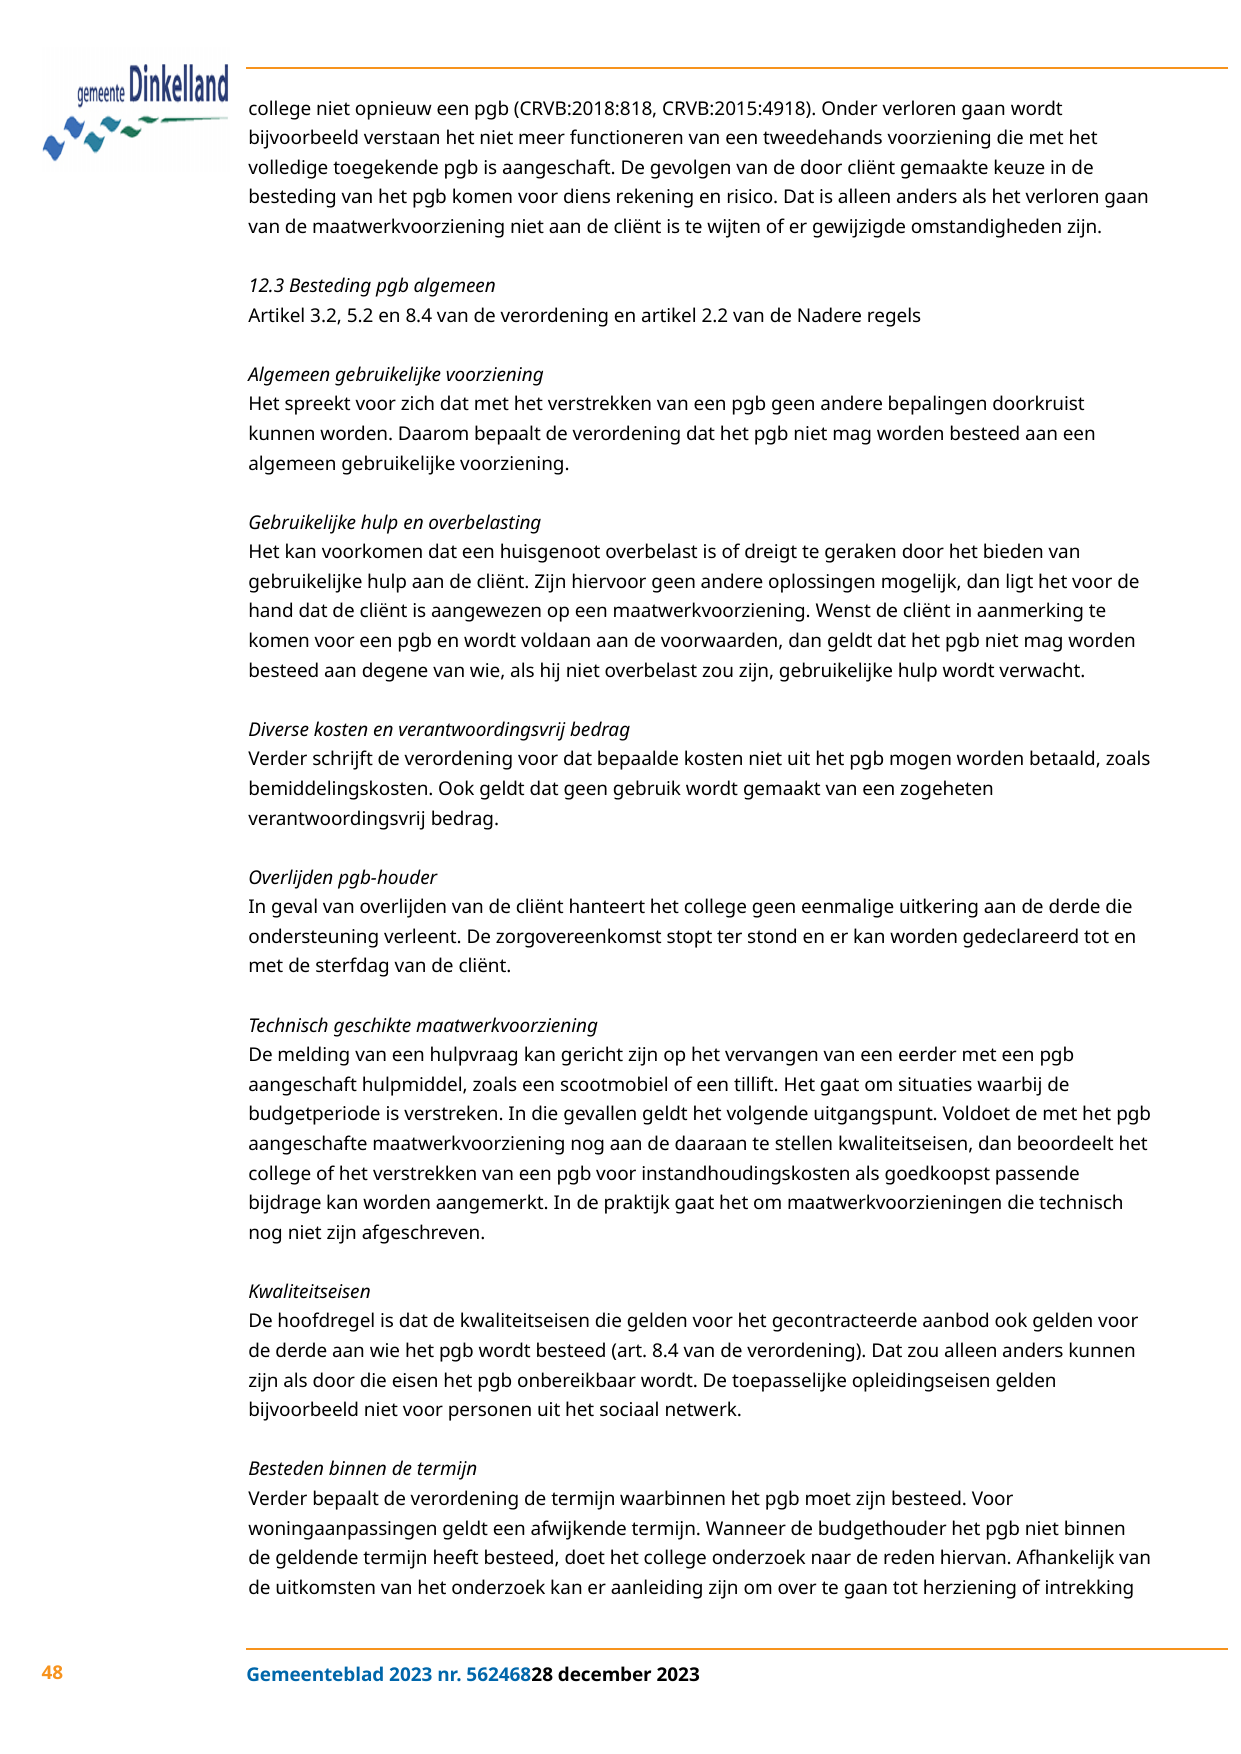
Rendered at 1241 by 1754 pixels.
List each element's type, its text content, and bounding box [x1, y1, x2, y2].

text De melding van een hulpvraag kan gericht zijn op het vervangen van een eerder met een pgb aangeschaft hulpmiddel, zoals een scootmobiel of een tillift. Het gaat om situaties waarbij de budgetperiode is verstreken. In die gevallen geldt het volgende uitgangspunt. Voldoet de met het pgb aangeschafte maatwerkvoorziening nog aan de daaraan te stellen kwaliteitseisen, dan beoordeelt het college of het verstrekken van een pgb voor instandhoudingskosten als goedkoopst passende bijdrage kan worden aangemerkt. In de praktijk gaat het om maatwerkvoorzieningen die technisch nog niet zijn afgeschreven. [248, 1041, 1152, 1245]
picture [41, 47, 231, 172]
text Verder bepaalt de verordening de termijn waarbinnen het pgb moet zijn besteed. Voor woningaanpassingen geldt een afwijkende termijn. Wanneer de budgethouder het pgb niet binnen de geldende termijn heeft besteed, doet het college onderzoek naar de reden hiervan. Afhankelijk van de uitkomsten van het onderzoek kan er aanleiding zijn om over te gaan tot herziening of intrekking [248, 1485, 1152, 1600]
text De hoofdregel is dat de kwaliteitseisen die gelden voor het gecontracteerde aanbod ook gelden voor de derde aan wie het pgb wordt besteed (art. 8.4 van de verordening). Dat zou alleen anders kunnen zijn als door die eisen het pgb onbereikbaar wordt. De toepasselijke opleidingseisen gelden bijvoorbeeld niet voor personen uit het sociaal netwerk. [248, 1308, 1152, 1422]
text Overlijden pgb-houder [248, 864, 1152, 890]
text Technisch geschikte maatwerkvoorziening [248, 1012, 1152, 1038]
text Diverse kosten en verantwoordingsvrij bedrag [248, 716, 1152, 742]
text Verder schrijft de verordening voor dat bepaalde kosten niet uit het pgb mogen worden betaald, zoals bemiddelingskosten. Ook geldt dat geen gebruik wordt gemaakt van een zogeheten verantwoordingsvrij bedrag. [248, 746, 1152, 831]
text 12.3 Besteding pgb algemeen [248, 272, 1152, 298]
text Besteden binnen de termijn [248, 1456, 1152, 1481]
text In geval van overlijden van de cliënt hanteert het college geen eenmalige uitkering aan de derde die ondersteuning verleent. De zorgovereenkomst stopt ter stond en er kan worden gedeclareerd tot en met de sterfdag van de cliënt. [248, 893, 1152, 978]
text Gebruikelijke hulp en overbelasting [248, 509, 1152, 535]
text Het spreekt voor zich dat met het verstrekken van een pgb geen andere bepalingen doorkruist kunnen worden. Daarom bepaalt de verordening dat het pgb niet mag worden besteed aan een algemeen gebruikelijke voorziening. [248, 391, 1152, 476]
text Algemeen gebruikelijke voorziening [248, 361, 1152, 387]
text Artikel 3.2, 5.2 en 8.4 van de verordening en artikel 2.2 van de Nadere regels [248, 302, 1152, 328]
text Het kan voorkomen dat een huisgenoot overbelast is of dreigt te geraken door het bieden van gebruikelijke hulp aan de cliënt. Zijn hiervoor geen andere oplossingen mogelijk, dan ligt het voor de hand dat de cliënt is aangewezen op een maatwerkvoorziening. Wenst de cliënt in aanmerking te komen voor een pgb en wordt voldaan aan de voorwaarden, dan geldt dat het pgb niet mag worden besteed aan degene van wie, als hij niet overbelast zou zijn, gebruikelijke hulp wordt verwacht. [248, 538, 1152, 683]
text Kwaliteitseisen [248, 1278, 1152, 1304]
text college niet opnieuw een pgb (CRVB:2018:818, CRVB:2015:4918). Onder verloren gaan wordt bijvoorbeeld verstaan het niet meer functioneren van een tweedehands voorziening die met het volledige toegekende pgb is aangeschaft. De gevolgen van de door cliënt gemaakte keuze in de besteding van het pgb komen voor diens rekening en risico. Dat is alleen anders als het verloren gaan van de maatwerkvoorziening niet aan de cliënt is te wijten of er gewijzigde omstandigheden zijn. [248, 95, 1152, 239]
